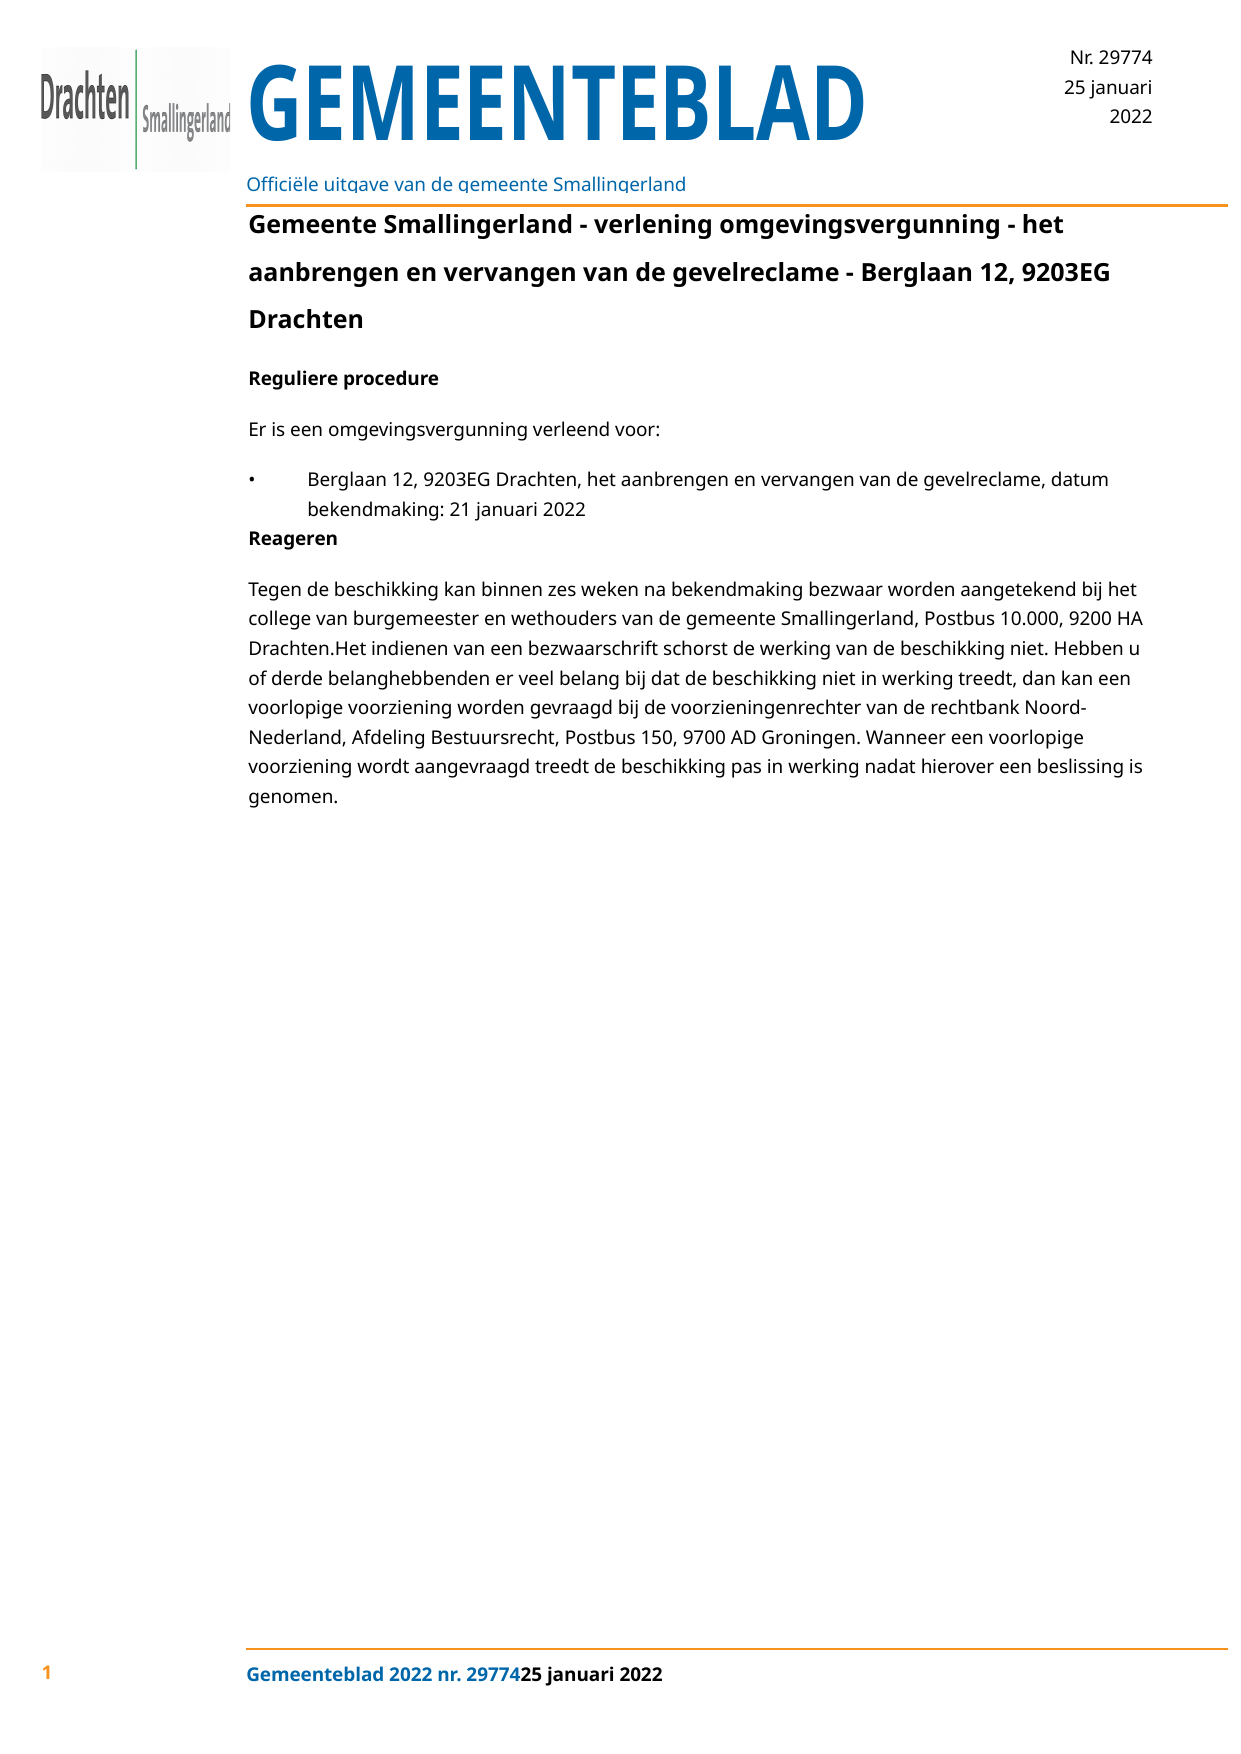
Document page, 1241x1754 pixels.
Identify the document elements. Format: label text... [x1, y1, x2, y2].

text Tegen de beschikking kan binnen zes weken na bekendmaking bezwaar worden aangetekend bij het college van burgemeester en wethouders van de gemeente Smallingerland, Postbus 10.000, 9200 HA Drachten.Het indienen van een bezwaarschrift schorst de werking van de beschikking niet. Hebben u of derde belanghebbenden er veel belang bij dat de beschikking niet in werking treedt, dan kan een voorlopige voorziening worden gevraagd bij de voorzieningenrechter van de rechtbank Noord-Nederland, Afdeling Bestuursrecht, Postbus 150, 9700 AD Groningen. Wanneer een voorlopige voorziening wordt aangevraagd treedt de beschikking pas in werking nadat hierover een beslissing is genomen. [248, 576, 1152, 809]
text Reageren [248, 526, 1152, 551]
text Gemeente Smallingerland - verlening omgevingsvergunning - het aanbrengen en vervangen van de gevelreclame - Berglaan 12, 9203EG Drachten [248, 207, 1152, 336]
text Er is een omgevingsvergunning verleend voor: [248, 416, 1152, 442]
text Reguliere procedure [248, 366, 1152, 391]
list Berglaan 12, 9203EG Drachten, het aanbrengen en vervangen van de gevelreclame, datum bekendmaking: 21 januari 2022 [248, 466, 1152, 522]
picture [41, 47, 231, 172]
